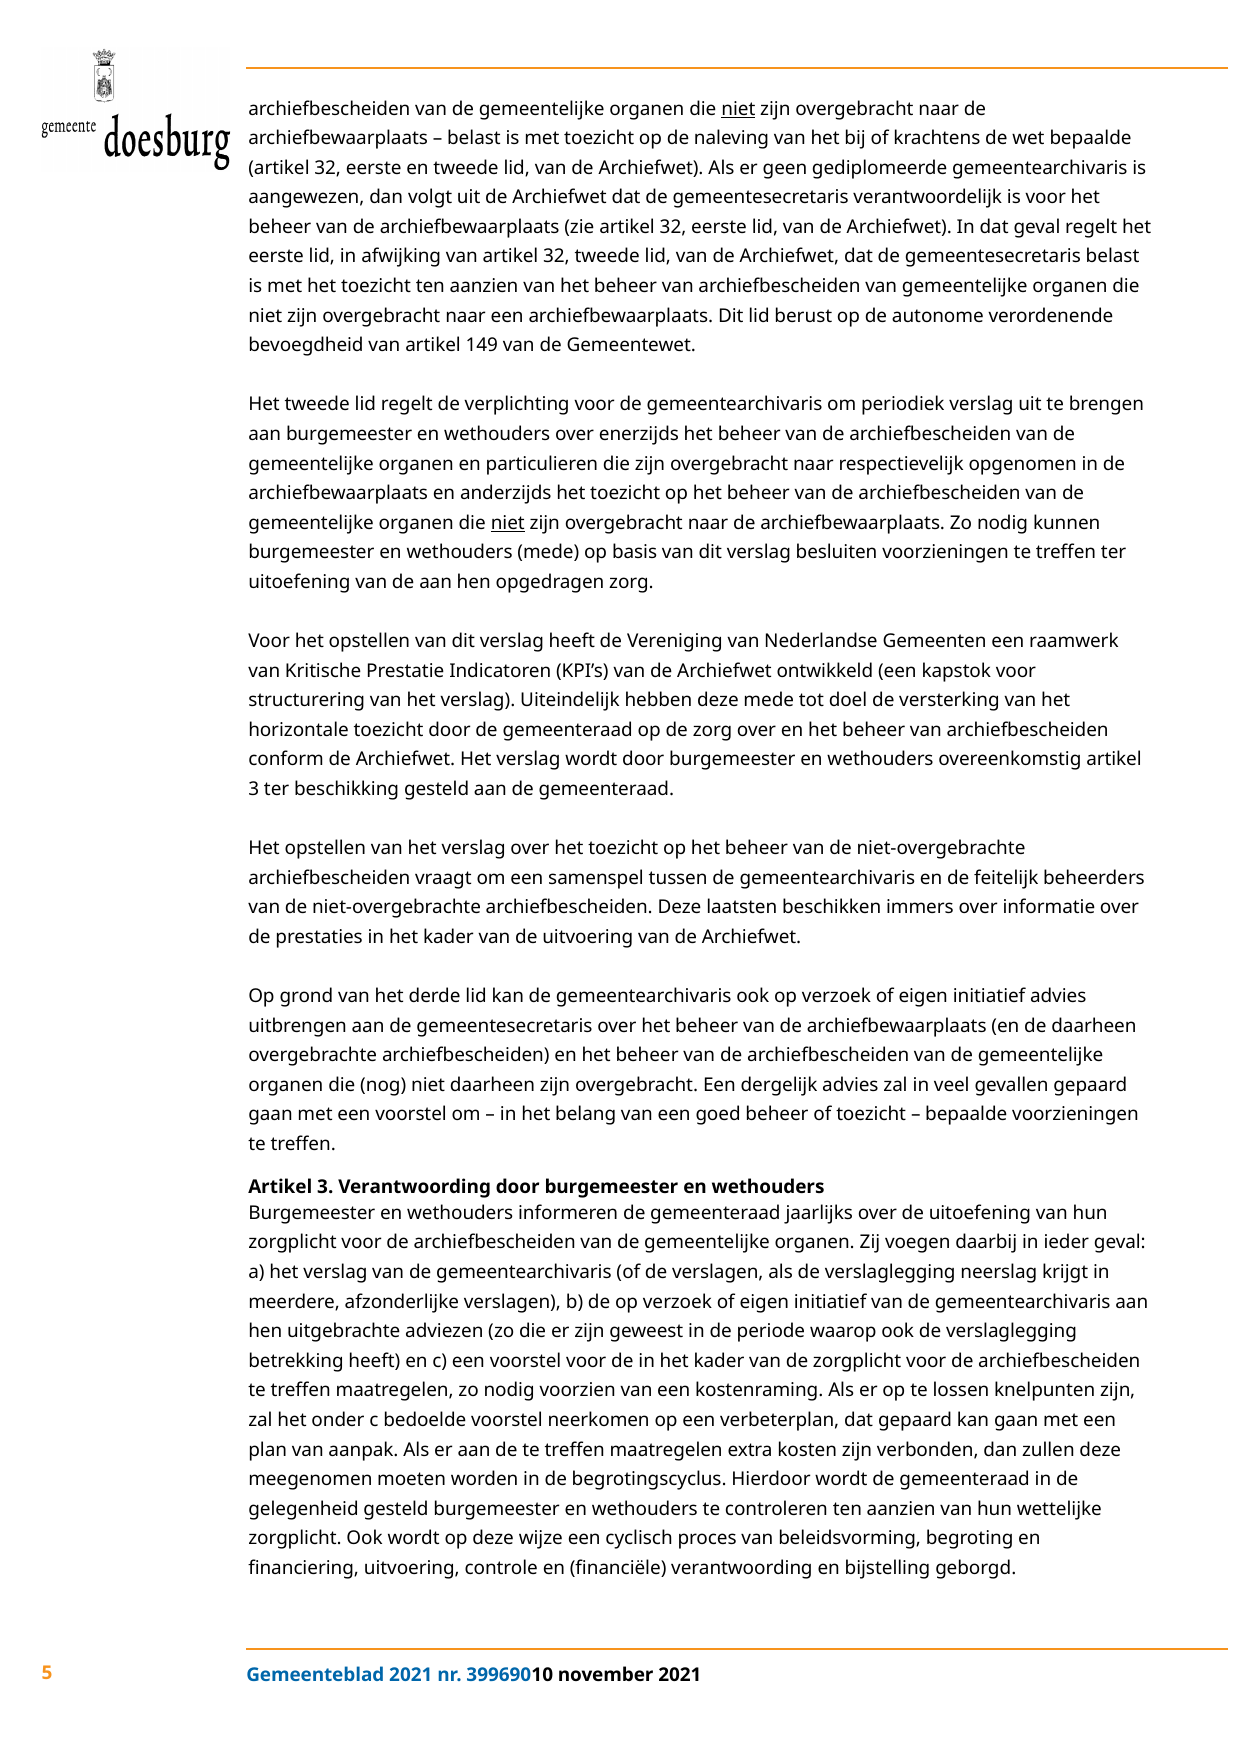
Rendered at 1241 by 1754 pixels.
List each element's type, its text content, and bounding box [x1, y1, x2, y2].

text archiefbescheiden van de gemeentelijke organen die niet zijn overgebracht naar de archiefbewaarplaats – belast is met toezicht op de naleving van het bij of krachtens de wet bepaalde (artikel 32, eerste en tweede lid, van de Archiefwet). Als er geen gediplomeerde gemeentearchivaris is aangewezen, dan volgt uit de Archiefwet dat de gemeentesecretaris verantwoordelijk is voor het beheer van de archiefbewaarplaats (zie artikel 32, eerste lid, van de Archiefwet). In dat geval regelt het eerste lid, in afwijking van artikel 32, tweede lid, van de Archiefwet, dat de gemeentesecretaris belast is met het toezicht ten aanzien van het beheer van archiefbescheiden van gemeentelijke organen die niet zijn overgebracht naar een archiefbewaarplaats. Dit lid berust op de autonome verordenende bevoegdheid van artikel 149 van de Gemeentewet. [248, 95, 1152, 357]
text Op grond van het derde lid kan de gemeentearchivaris ook op verzoek of eigen initiatief advies uitbrengen aan de gemeentesecretaris over het beheer van de archiefbewaarplaats (en de daarheen overgebrachte archiefbescheiden) en het beheer van de archiefbescheiden van de gemeentelijke organen die (nog) niet daarheen zijn overgebracht. Een dergelijk advies zal in veel gevallen gepaard gaan met een voorstel om – in het belang van een goed beheer of toezicht – bepaalde voorzieningen te treffen. [248, 982, 1152, 1156]
text Het tweede lid regelt de verplichting voor de gemeentearchivaris om periodiek verslag uit te brengen aan burgemeester en wethouders over enerzijds het beheer van de archiefbescheiden van de gemeentelijke organen en particulieren die zijn overgebracht naar respectievelijk opgenomen in de archiefbewaarplaats en anderzijds het toezicht op het beheer van de archiefbescheiden van de gemeentelijke organen die niet zijn overgebracht naar de archiefbewaarplaats. Zo nodig kunnen burgemeester en wethouders (mede) op basis van dit verslag besluiten voorzieningen te treffen ter uitoefening van de aan hen opgedragen zorg. [248, 391, 1152, 594]
text Burgemeester en wethouders informeren de gemeenteraad jaarlijks over de uitoefening van hun zorgplicht voor de archiefbescheiden van de gemeentelijke organen. Zij voegen daarbij in ieder geval: a) het verslag van de gemeentearchivaris (of de verslagen, als de verslaglegging neerslag krijgt in meerdere, afzonderlijke verslagen), b) de op verzoek of eigen initiatief van de gemeentearchivaris aan hen uitgebrachte adviezen (zo die er zijn geweest in de periode waarop ook de verslaglegging betrekking heeft) en c) een voorstel voor de in het kader van de zorgplicht voor de archiefbescheiden te treffen maatregelen, zo nodig voorzien van een kostenraming. Als er op te lossen knelpunten zijn, zal het onder c bedoelde voorstel neerkomen op een verbeterplan, dat gepaard kan gaan met een plan van aanpak. Als er aan de te treffen maatregelen extra kosten zijn verbonden, dan zullen deze meegenomen moeten worden in de begrotingscyclus. Hierdoor wordt de gemeenteraad in de gelegenheid gesteld burgemeester en wethouders te controleren ten aanzien van hun wettelijke zorgplicht. Ook wordt op deze wijze een cyclisch proces van beleidsvorming, begroting en financiering, uitvoering, controle en (financiële) verantwoording en bijstelling geborgd. [248, 1199, 1152, 1580]
text Artikel 3. Verantwoording door burgemeester en wethouders [248, 1173, 1152, 1199]
picture [41, 47, 231, 172]
text Het opstellen van het verslag over het toezicht op het beheer van de niet-overgebrachte archiefbescheiden vraagt om een samenspel tussen de gemeentearchivaris en de feitelijk beheerders van de niet-overgebrachte archiefbescheiden. Deze laatsten beschikken immers over informatie over de prestaties in het kader van de uitvoering van de Archiefwet. [248, 834, 1152, 949]
text Voor het opstellen van dit verslag heeft de Vereniging van Nederlandse Gemeenten een raamwerk van Kritische Prestatie Indicatoren (KPI’s) van de Archiefwet ontwikkeld (een kapstok voor structurering van het verslag). Uiteindelijk hebben deze mede tot doel de versterking van het horizontale toezicht door de gemeenteraad op de zorg over en het beheer van archiefbescheiden conform de Archiefwet. Het verslag wordt door burgemeester en wethouders overeenkomstig artikel 3 ter beschikking gesteld aan de gemeenteraad. [248, 627, 1152, 801]
